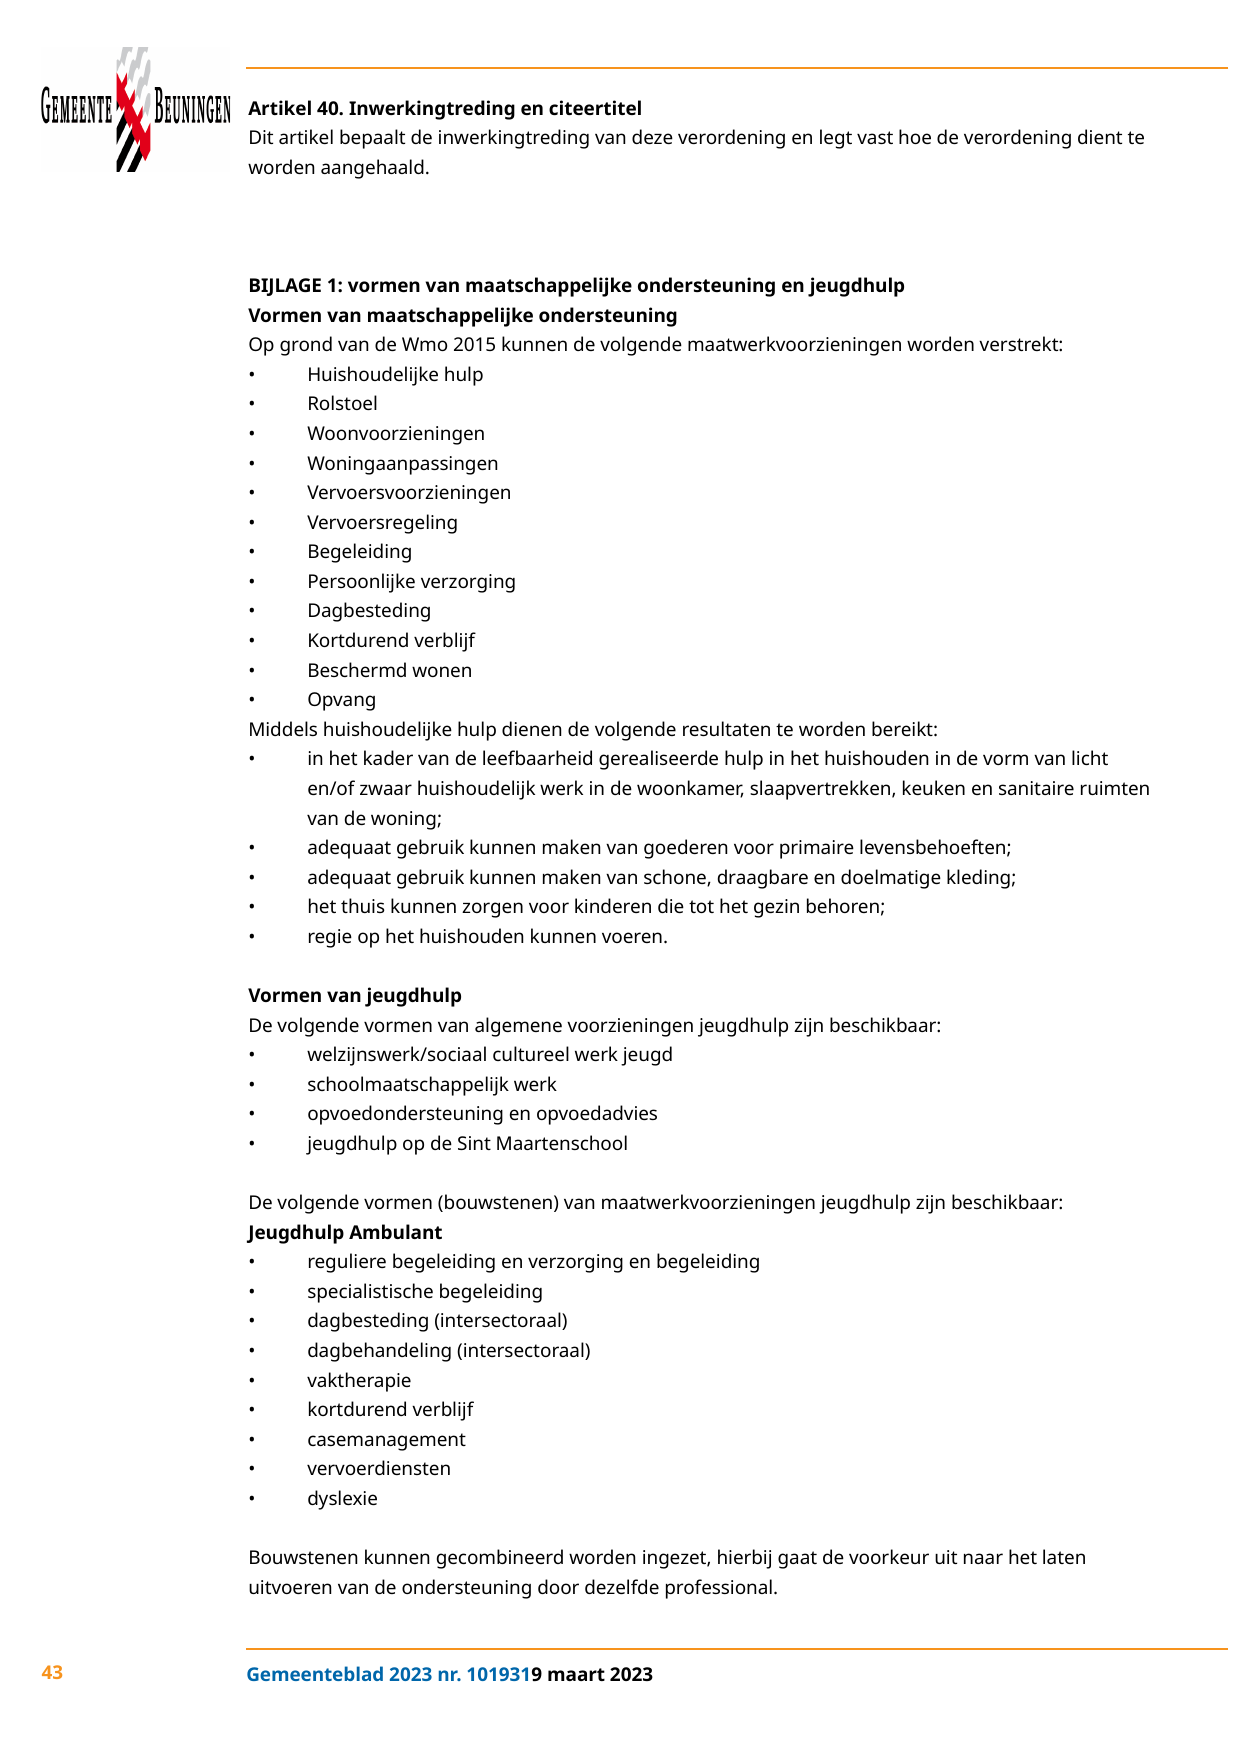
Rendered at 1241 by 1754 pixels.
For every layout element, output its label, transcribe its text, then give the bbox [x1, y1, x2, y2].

list Persoonlijke verzorging [248, 568, 1152, 594]
text Jeugdhulp Ambulant [248, 1219, 1152, 1245]
text Vormen van maatschappelijke ondersteuning [248, 302, 1152, 328]
list Woningaanpassingen [248, 450, 1152, 476]
list Vervoersvoorzieningen [248, 479, 1152, 505]
list vaktherapie [248, 1367, 1152, 1393]
list Kortdurend verblijf [248, 627, 1152, 653]
list Vervoersregeling [248, 509, 1152, 535]
list Rolstoel [248, 391, 1152, 416]
list Dagbesteding [248, 598, 1152, 623]
text Artikel 40. Inwerkingtreding en citeertitel [248, 95, 1152, 121]
list in het kader van de leefbaarheid gerealiseerde hulp in het huishouden in de vorm van licht en/of zwaar huishoudelijk werk in de woonkamer, slaapvertrekken, keuken en sanitaire ruimten van de woning; [248, 746, 1152, 831]
text BIJLAGE 1: vormen van maatschappelijke ondersteuning en jeugdhulp [248, 272, 1152, 298]
list het thuis kunnen zorgen voor kinderen die tot het gezin behoren; [248, 893, 1152, 919]
list adequaat gebruik kunnen maken van schone, draagbare en doelmatige kleding; [248, 864, 1152, 890]
list dyslexie [248, 1485, 1152, 1511]
list welzijnswerk/sociaal cultureel werk jeugd [248, 1041, 1152, 1067]
list Begeleiding [248, 538, 1152, 564]
list reguliere begeleiding en verzorging en begeleiding [248, 1248, 1152, 1274]
list vervoerdiensten [248, 1456, 1152, 1481]
list kortdurend verblijf [248, 1396, 1152, 1422]
list Huishoudelijke hulp [248, 361, 1152, 387]
text De volgende vormen van algemene voorzieningen jeugdhulp zijn beschikbaar: [248, 1012, 1152, 1038]
list dagbesteding (intersectoraal) [248, 1308, 1152, 1333]
list casemanagement [248, 1426, 1152, 1452]
text Bouwstenen kunnen gecombineerd worden ingezet, hierbij gaat de voorkeur uit naar het laten uitvoeren van de ondersteuning door dezelfde professional. [248, 1544, 1152, 1600]
list jeugdhulp op de Sint Maartenschool [248, 1130, 1152, 1156]
list schoolmaatschappelijk werk [248, 1071, 1152, 1097]
list opvoedondersteuning en opvoedadvies [248, 1101, 1152, 1126]
list Woonvoorzieningen [248, 420, 1152, 446]
text De volgende vormen (bouwstenen) van maatwerkvoorzieningen jeugdhulp zijn beschikbaar: [248, 1189, 1152, 1215]
text Vormen van jeugdhulp [248, 982, 1152, 1008]
list dagbehandeling (intersectoraal) [248, 1337, 1152, 1363]
list adequaat gebruik kunnen maken van goederen voor primaire levensbehoeften; [248, 834, 1152, 860]
list Beschermd wonen [248, 657, 1152, 683]
picture [41, 47, 231, 172]
list specialistische begeleiding [248, 1278, 1152, 1304]
text Middels huishoudelijke hulp dienen de volgende resultaten te worden bereikt: [248, 716, 1152, 742]
text Dit artikel bepaalt de inwerkingtreding van deze verordening en legt vast hoe de verordening dient te worden aangehaald. [248, 124, 1152, 180]
list Opvang [248, 686, 1152, 712]
text Op grond van de Wmo 2015 kunnen de volgende maatwerkvoorzieningen worden verstrekt: [248, 331, 1152, 357]
list regie op het huishouden kunnen voeren. [248, 923, 1152, 949]
